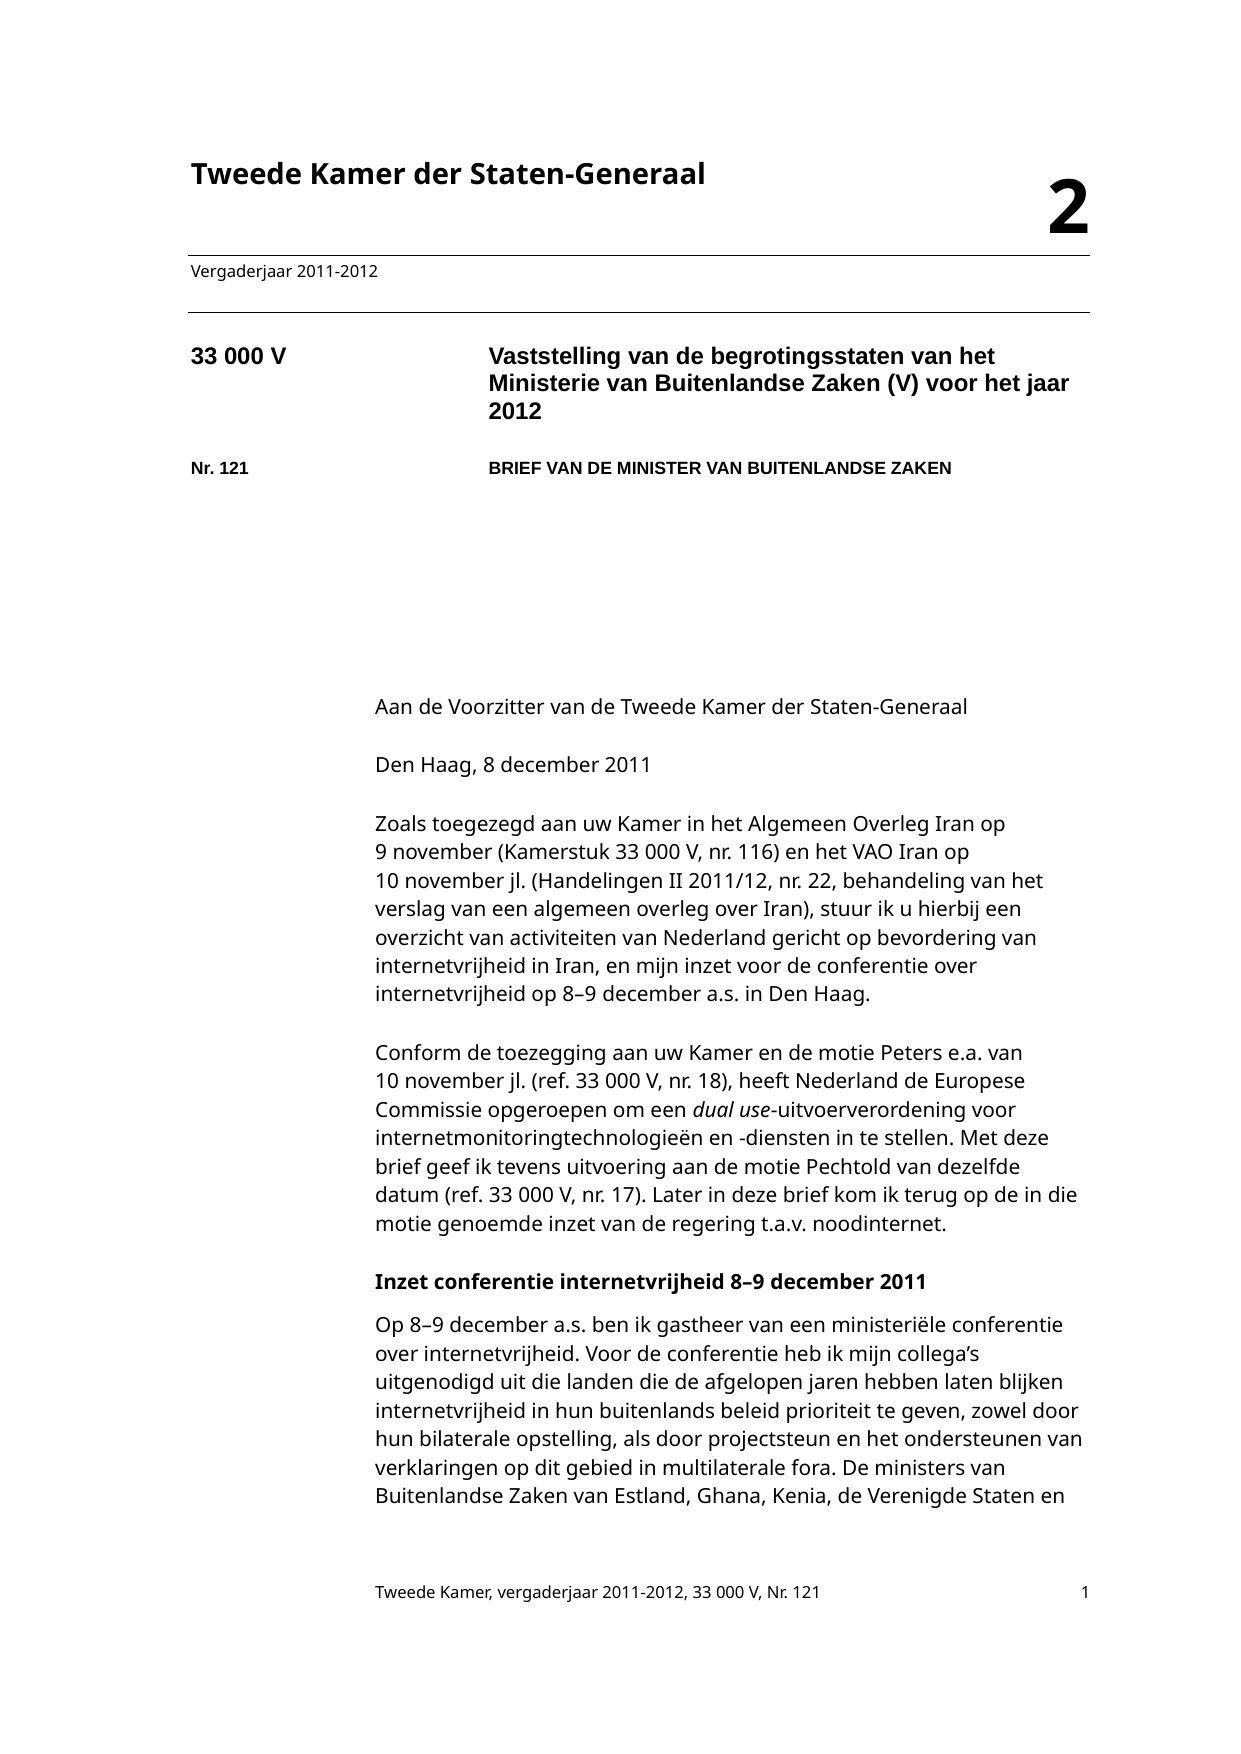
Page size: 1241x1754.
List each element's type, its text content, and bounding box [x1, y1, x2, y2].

text Conform de toezegging aan uw Kamer en de motie Peters e.a. van 10 november jl. (ref. 33 000 V, nr. 18), heeft Nederland de Europese Commissie opgeroepen om een dual use-uitvoerverordening voor internetmonitoringtechnologieën en -diensten in te stellen. Met deze brief geef ik tevens uitvoering aan de motie Pechtold van dezelfde datum (ref. 33 000 V, nr. 17). Later in deze brief kom ik terug op de in die motie genoemde inzet van de regering t.a.v. noodinternet. [375, 1038, 1090, 1237]
text Zoals toegezegd aan uw Kamer in het Algemeen Overleg Iran op 9 november (Kamerstuk 33 000 V, nr. 116) en het VAO Iran op 10 november jl. (Handelingen II 2011/12, nr. 22, behandeling van het verslag van een algemeen overleg over Iran), stuur ik u hierbij een overzicht van activiteiten van Nederland gericht op bevordering van internetvrijheid in Iran, en mijn inzet voor de conferentie over internetvrijheid op 8–9 december a.s. in Den Haag. [375, 809, 1090, 1008]
text Den Haag, 8 december 2011 [375, 751, 1090, 779]
table_cell [188, 313, 485, 339]
table_cell [485, 313, 1090, 339]
text Inzet conferentie internetvrijheid 8–9 december 2011 [375, 1267, 1090, 1296]
table_header Tweede Kamer der Staten-Generaal [188, 150, 909, 255]
text Op 8–9 december a.s. ben ik gastheer van een ministeriële conferentie over internetvrijheid. Voor de conferentie heb ik mijn collega’s uitgenodigd uit die landen die de afgelopen jaren hebben laten blijken internetvrijheid in hun buitenlands beleid prioriteit te geven, zowel door hun bilaterale opstelling, als door projectsteun en het ondersteunen van verklaringen op dit gebied in multilaterale fora. De ministers van Buitenlandse Zaken van Estland, Ghana, Kenia, de Verenigde Staten en [375, 1311, 1090, 1509]
table_cell Vaststelling van de begrotingsstaten van het Ministerie van Buitenlandse Zaken (V) voor het jaar 2012 [485, 339, 1090, 454]
table_cell 33 000 V [188, 339, 485, 454]
table_cell [485, 256, 1090, 312]
table_header 2 [910, 150, 1090, 255]
table_cell BRIEF VAN DE MINISTER VAN BUITENLANDSE ZAKEN [485, 455, 1090, 573]
table_cell Nr. 121 [188, 455, 485, 573]
text Aan de Voorzitter van de Tweede Kamer der Staten-Generaal [375, 692, 1090, 721]
table_cell Vergaderjaar 2011-2012 [188, 256, 485, 312]
